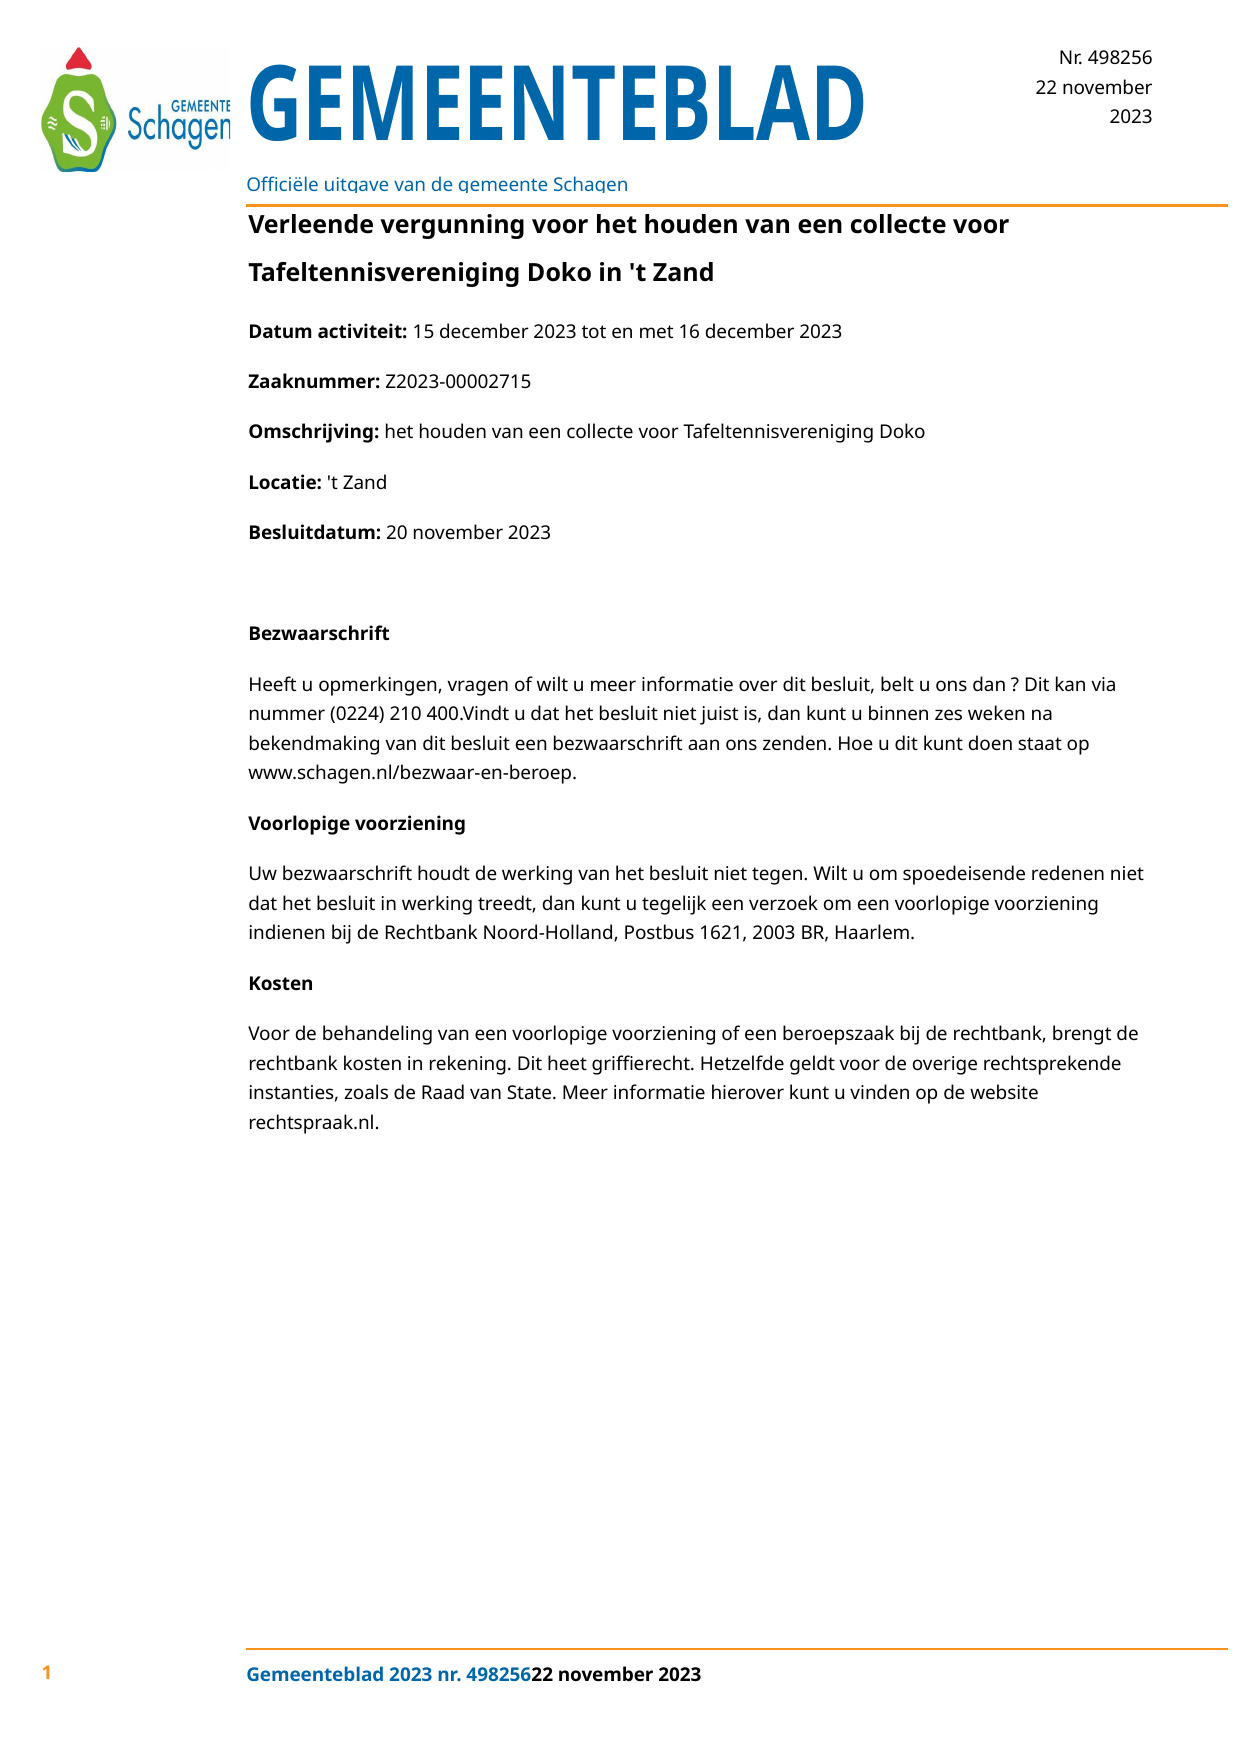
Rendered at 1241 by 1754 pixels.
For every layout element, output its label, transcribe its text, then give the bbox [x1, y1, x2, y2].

text Voorlopige voorziening [248, 810, 1152, 836]
text Heeft u opmerkingen, vragen of wilt u meer informatie over dit besluit, belt u ons dan ? Dit kan via nummer (0224) 210 400.Vindt u dat het besluit niet juist is, dan kunt u binnen zes weken na bekendmaking van dit besluit een bezwaarschrift aan ons zenden. Hoe u dit kunt doen staat op www.schagen.nl/bezwaar-en-beroep. [248, 671, 1152, 785]
text Uw bezwaarschrift houdt de werking van het besluit niet tegen. Wilt u om spoedeisende redenen niet dat het besluit in werking treedt, dan kunt u tegelijk een verzoek om een voorlopige voorziening indienen bij de Rechtbank Noord-Holland, Postbus 1621, 2003 BR, Haarlem. [248, 860, 1152, 945]
picture [41, 47, 231, 172]
text Kosten [248, 970, 1152, 996]
text Locatie: 't Zand [248, 469, 1152, 495]
text Datum activiteit: 15 december 2023 tot en met 16 december 2023 [248, 318, 1152, 344]
text Besluitdatum: 20 november 2023 [248, 519, 1152, 545]
text Verleende vergunning voor het houden van een collecte voor Tafeltennisvereniging Doko in 't Zand [248, 207, 1152, 288]
text Bezwaarschrift [248, 620, 1152, 646]
text Voor de behandeling van een voorlopige voorziening of een beroepszaak bij de rechtbank, brengt de rechtbank kosten in rekening. Dit heet griffierecht. Hetzelfde geldt voor de overige rechtsprekende instanties, zoals de Raad van State. Meer informatie hierover kunt u vinden op de website rechtspraak.nl. [248, 1020, 1152, 1135]
text Omschrijving: het houden van een collecte voor Tafeltennisvereniging Doko [248, 419, 1152, 444]
text Zaaknummer: Z2023-00002715 [248, 368, 1152, 394]
